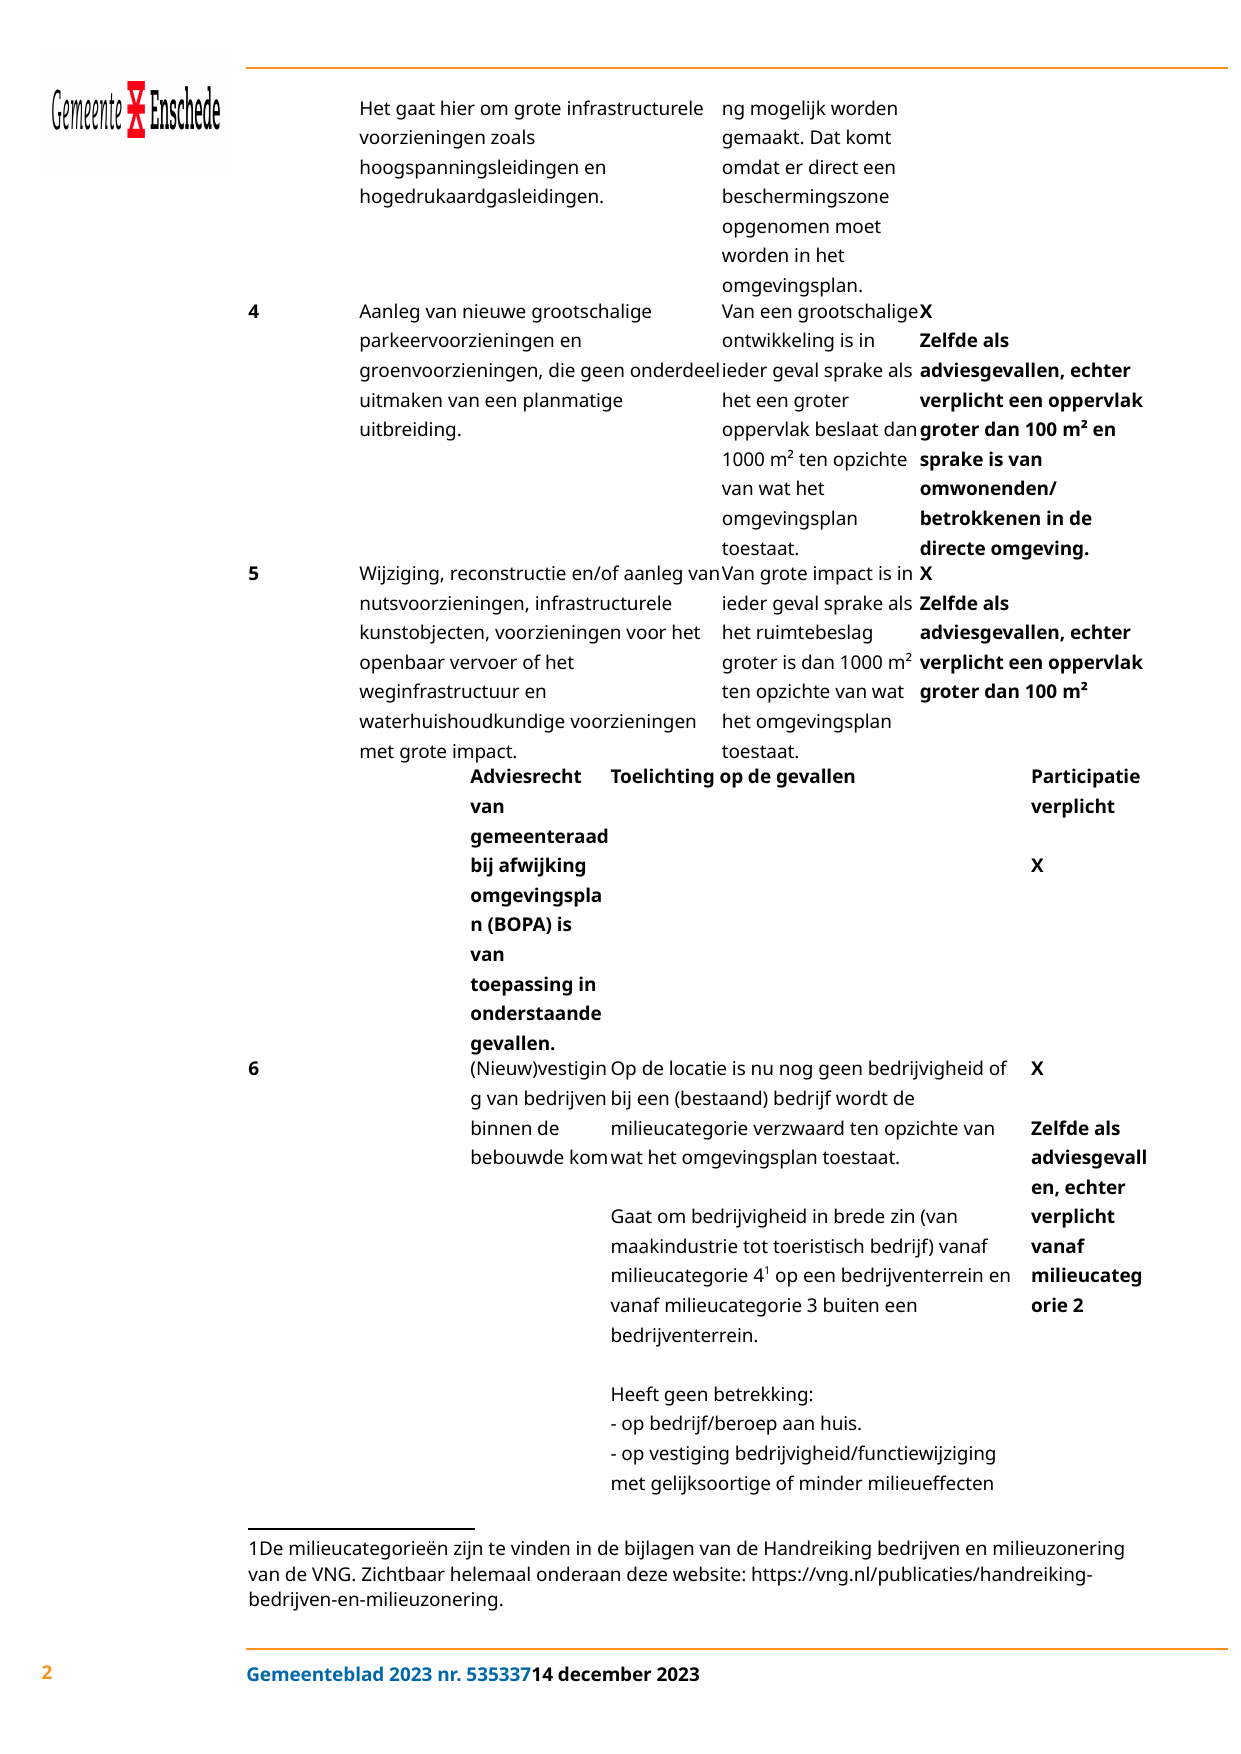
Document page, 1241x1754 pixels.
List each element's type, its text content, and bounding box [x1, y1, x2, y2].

table_cell Op de locatie is nu nog geen bedrijvigheid of bij een (bestaand) bedrijf wordt de milieucategorie verzwaard ten opzichte van wat het omgevingsplan toestaat. Gaat om bedrijvigheid in brede zin (van maakindustrie tot toeristisch bedrijf) vanaf milieucategorie 4 op een bedrijventerrein en vanaf milieucategorie 3 buiten een bedrijventerrein. Heeft geen betrekking: - op bedrijf/beroep aan huis. - op vestiging bedrijvigheid/functiewijziging met gelijksoortige of minder milieueffecten [610, 1056, 1031, 1496]
table_cell Van grote impact is in ieder geval sprake als het ruimtebeslag groter is dan 1000 m² ten opzichte van wat het omgevingsplan toestaat. [722, 560, 919, 764]
table_cell X Zelfde als adviesgevallen, echter verplicht een oppervlak groter dan 100 m² en sprake is van omwonenden/ betrokkenen in de directe omgeving. [920, 298, 1152, 560]
table_cell (Nieuw)vestiging van bedrijven binnen de bebouwde kom [470, 1056, 610, 1496]
table_cell ng mogelijk worden gemaakt. Dat komt omdat er direct een beschermingszone opgenomen moet worden in het omgevingsplan. [722, 95, 919, 298]
table_cell 6 [248, 1056, 470, 1496]
table_cell Toelichting op de gevallen [610, 764, 1031, 1056]
table_cell Wijziging, reconstructie en/of aanleg van nutsvoorzieningen, infrastructurele kunstobjecten, voorzieningen voor het openbaar vervoer of het weginfrastructuur en waterhuishoudkundige voorzieningen met grote impact. [359, 560, 722, 764]
table_cell Participatie verplicht X [1031, 764, 1152, 1056]
table_cell Het gaat hier om grote infrastructurele voorzieningen zoals hoogspanningsleidingen en hogedrukaardgasleidingen. [359, 95, 722, 298]
table_cell [248, 764, 470, 1056]
table_cell 4 [248, 298, 359, 560]
table_cell Van een grootschalige ontwikkeling is in ieder geval sprake als het een groter oppervlak beslaat dan 1000 m² ten opzichte van wat het omgevingsplan toestaat. [722, 298, 919, 560]
table_cell Adviesrecht van gemeenteraad bij afwijking omgevingsplan (BOPA) is van toepassing in onderstaande gevallen. [470, 764, 610, 1056]
table_cell 5 [248, 560, 359, 764]
table_cell Aanleg van nieuwe grootschalige parkeervoorzieningen en groenvoorzieningen, die geen onderdeel uitmaken van een planmatige uitbreiding. [359, 298, 722, 560]
table_cell X Zelfde als adviesgevallen, echter verplicht een oppervlak groter dan 100 m² [920, 560, 1152, 764]
table_cell [248, 95, 359, 298]
table_cell X Zelfde als adviesgevallen, echter verplicht vanaf milieucategorie 2 [1031, 1056, 1152, 1496]
picture [41, 47, 231, 172]
table_cell [920, 95, 1152, 298]
